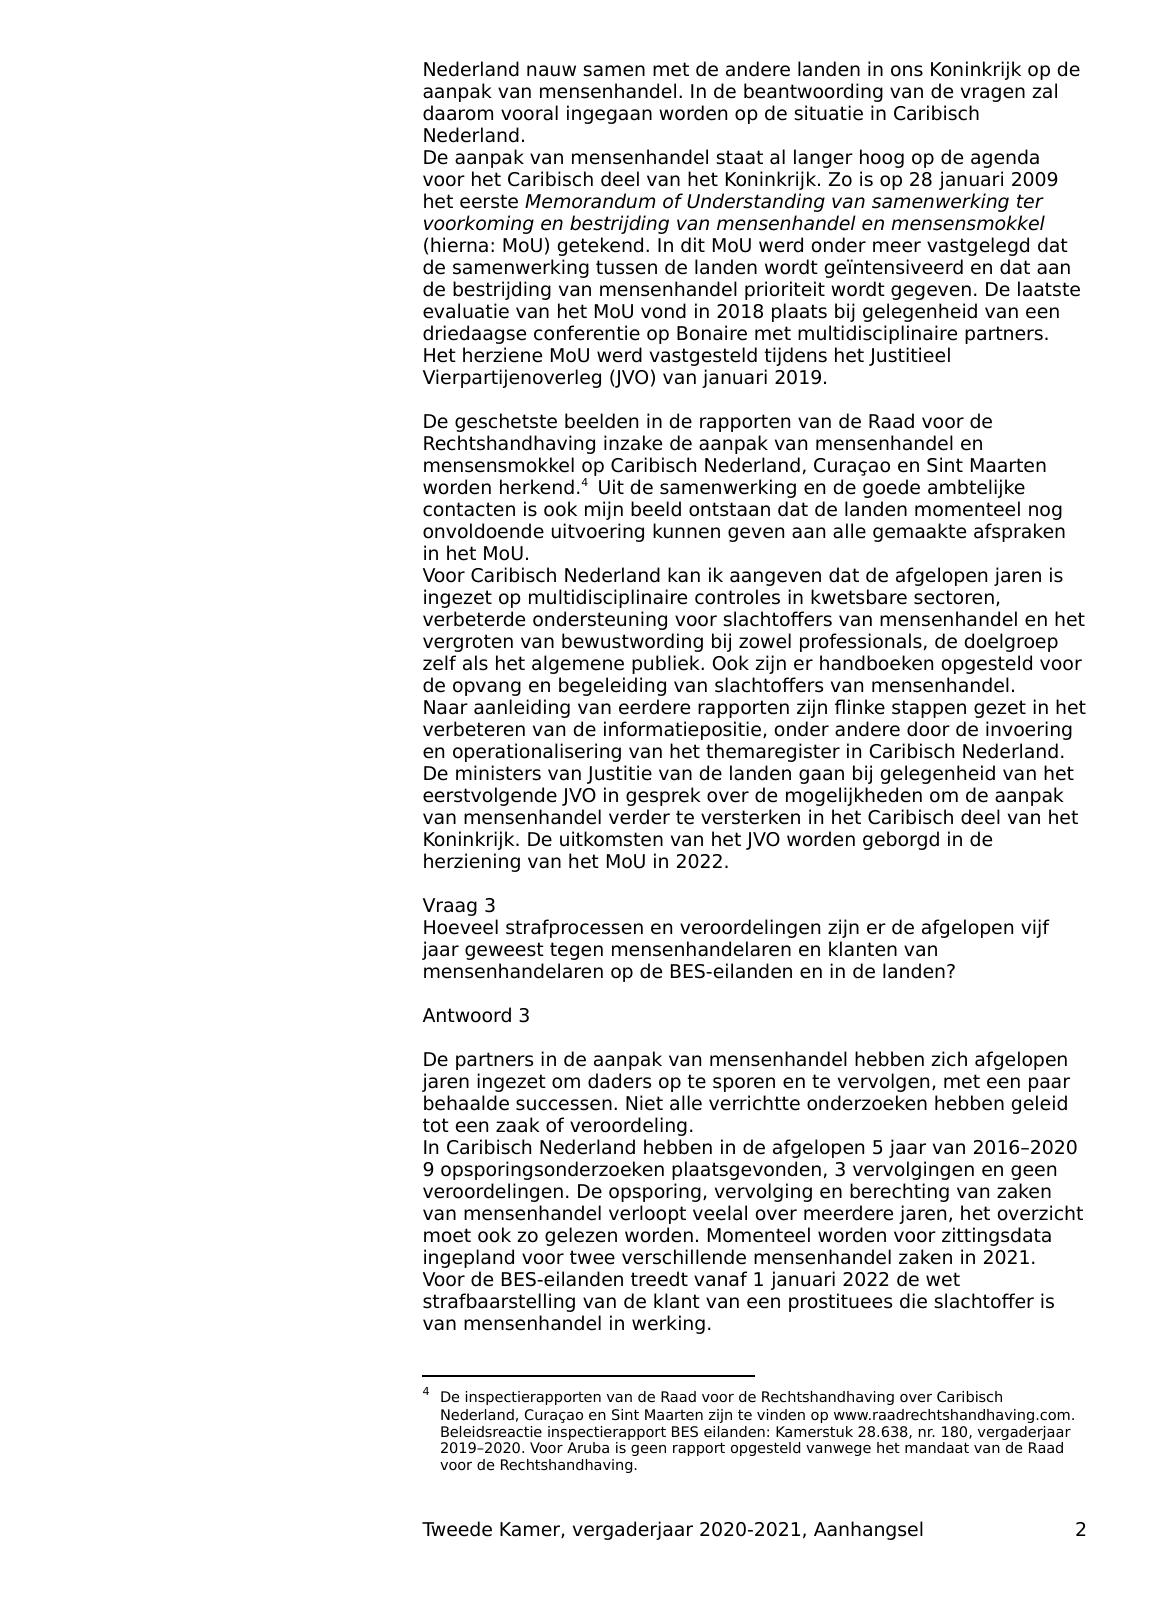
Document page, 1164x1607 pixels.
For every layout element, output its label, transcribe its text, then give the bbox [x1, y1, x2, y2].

text De ministers van Justitie van de landen gaan bij gelegenheid van het eerstvolgende JVO in gesprek over de mogelijkheden om de aanpak van mensenhandel verder te versterken in het Caribisch deel van het Koninkrijk. De uitkomsten van het JVO worden geborgd in de herziening van het MoU in 2022. [422, 763, 1087, 872]
text In Caribisch Nederland hebben in de afgelopen 5 jaar van 2016–2020 9 opsporingsonderzoeken plaatsgevonden, 3 vervolgingen en geen veroordelingen. De opsporing, vervolging en berechting van zaken van mensenhandel verloopt veelal over meerdere jaren, het overzicht moet ook zo gelezen worden. Momenteel worden voor zittingsdata ingepland voor twee verschillende mensenhandel zaken in 2021. [422, 1137, 1087, 1269]
text Voor Caribisch Nederland kan ik aangeven dat de afgelopen jaren is ingezet op multidisciplinaire controles in kwetsbare sectoren, verbeterde ondersteuning voor slachtoffers van mensenhandel en het vergroten van bewustwording bij zowel professionals, de doelgroep zelf als het algemene publiek. Ook zijn er handboeken opgesteld voor de opvang en begeleiding van slachtoffers van mensenhandel. [422, 565, 1087, 697]
text De partners in de aanpak van mensenhandel hebben zich afgelopen jaren ingezet om daders op te sporen en te vervolgen, met een paar behaalde successen. Niet alle verrichtte onderzoeken hebben geleid tot een zaak of veroordeling. [422, 1049, 1087, 1137]
text Hoeveel strafprocessen en veroordelingen zijn er de afgelopen vijf jaar geweest tegen mensenhandelaren en klanten van mensenhandelaren op de BES-eilanden en in de landen? [422, 917, 1087, 983]
text Voor de BES-eilanden treedt vanaf 1 januari 2022 de wet strafbaarstelling van de klant van een prostituees die slachtoffer is van mensenhandel in werking. [422, 1269, 1087, 1335]
text De inspectierapporten van de Raad voor de Rechtshandhaving over Caribisch Nederland, Curaçao en Sint Maarten zijn te vinden op www.raadrechtshandhaving.com. Beleidsreactie inspectierapport BES eilanden: Kamerstuk 28.638, nr. 180, vergaderjaar 2019–2020. Voor Aruba is geen rapport opgesteld vanwege het mandaat van de Raad voor de Rechtshandhaving. [422, 1385, 1087, 1474]
text De geschetste beelden in de rapporten van de Raad voor de Rechtshandhaving inzake de aanpak van mensenhandel en mensensmokkel op Caribisch Nederland, Curaçao en Sint Maarten worden herkend. Uit de samenwerking en de goede ambtelijke contacten is ook mijn beeld ontstaan dat de landen momenteel nog onvoldoende uitvoering kunnen geven aan alle gemaakte afspraken in het MoU. [422, 411, 1087, 565]
text Nederland nauw samen met de andere landen in ons Koninkrijk op de aanpak van mensenhandel. In de beantwoording van de vragen zal daarom vooral ingegaan worden op de situatie in Caribisch Nederland. [422, 59, 1087, 147]
text Antwoord 3 [422, 1005, 1087, 1027]
text De aanpak van mensenhandel staat al langer hoog op de agenda voor het Caribisch deel van het Koninkrijk. Zo is op 28 januari 2009 het eerste Memorandum of Understanding van samenwerking ter voorkoming en bestrijding van mensenhandel en mensensmokkel (hierna: MoU) getekend. In dit MoU werd onder meer vastgelegd dat de samenwerking tussen de landen wordt geïntensiveerd en dat aan de bestrijding van mensenhandel prioriteit wordt gegeven. De laatste evaluatie van het MoU vond in 2018 plaats bij gelegenheid van een driedaagse conferentie op Bonaire met multidisciplinaire partners. Het herziene MoU werd vastgesteld tijdens het Justitieel Vierpartijenoverleg (JVO) van januari 2019. [422, 147, 1087, 389]
text Vraag 3 [422, 895, 1087, 917]
text Naar aanleiding van eerdere rapporten zijn flinke stappen gezet in het verbeteren van de informatiepositie, onder andere door de invoering en operationalisering van het themaregister in Caribisch Nederland. [422, 697, 1087, 763]
